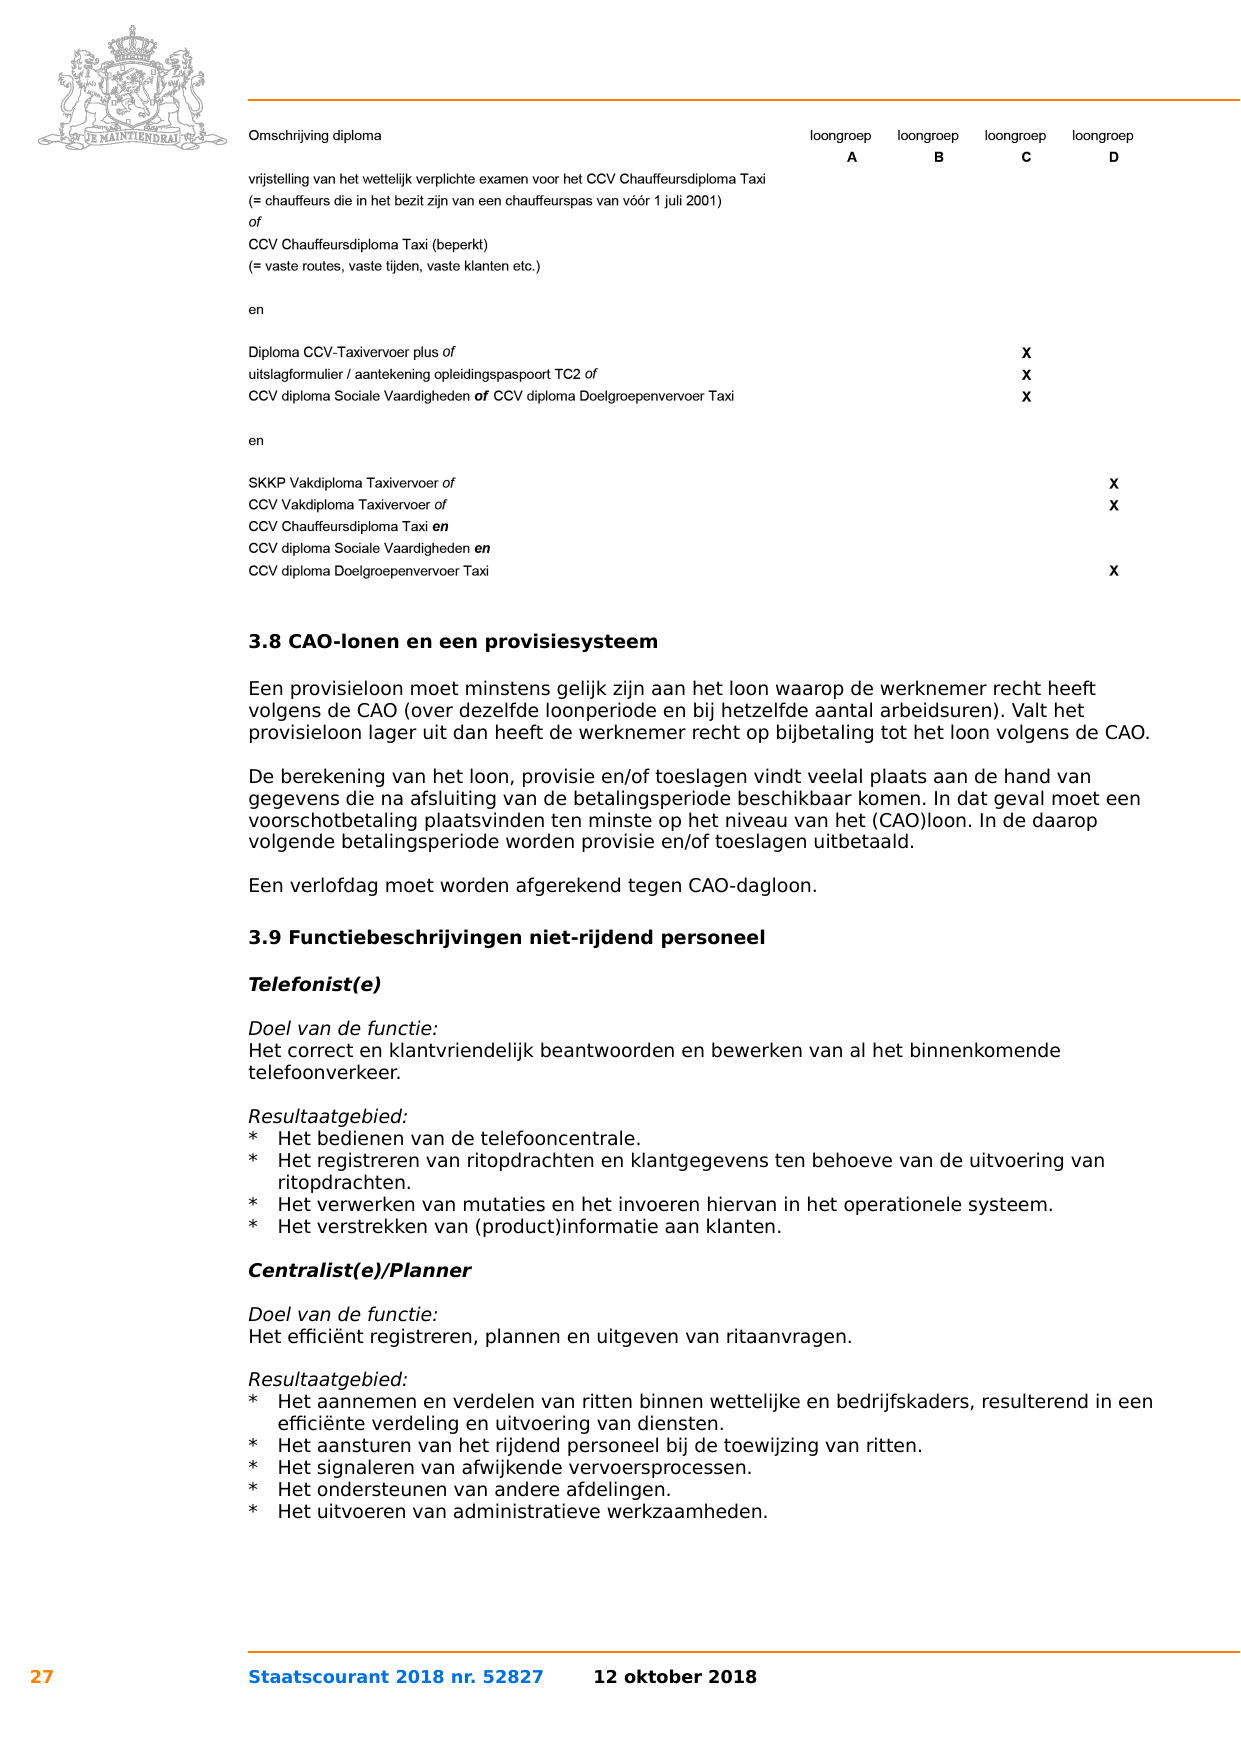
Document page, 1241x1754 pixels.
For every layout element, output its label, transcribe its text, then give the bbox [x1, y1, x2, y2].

text * Het aannemen en verdelen van ritten binnen wettelijke en bedrijfskaders, resulterend in een efficiënte verdeling en uitvoering van diensten. [248, 1391, 1163, 1435]
subtitle 3.8 CAO-lonen en een provisiesysteem [248, 631, 1163, 653]
text * Het registreren van ritopdrachten en klantgegevens ten behoeve van de uitvoering van ritopdrachten. [248, 1150, 1163, 1194]
text * Het verstrekken van (product)informatie aan klanten. [248, 1216, 1163, 1238]
text Een provisieloon moet minstens gelijk zijn aan het loon waarop de werknemer recht heeft volgens de CAO (over dezelfde loonperiode en bij hetzelfde aantal arbeidsuren). Valt het provisieloon lager uit dan heeft de werknemer recht op bijbetaling tot het loon volgens de CAO. [248, 678, 1163, 744]
subtitle Telefonist(e) [248, 974, 1163, 996]
text * Het uitvoeren van administratieve werkzaamheden. [248, 1501, 1163, 1523]
text * Het bedienen van de telefooncentrale. [248, 1128, 1163, 1150]
picture [38, 25, 227, 150]
text Resultaatgebied: [248, 1106, 1163, 1128]
text Het correct en klantvriendelijk beantwoorden en bewerken van al het binnenkomende telefoonverkeer. [248, 1040, 1163, 1084]
text * Het ondersteunen van andere afdelingen. [248, 1479, 1163, 1501]
text Het efficiënt registreren, plannen en uitgeven van ritaanvragen. [248, 1326, 1163, 1347]
text Resultaatgebied: [248, 1369, 1163, 1391]
subtitle Centralist(e)/Planner [248, 1260, 1163, 1282]
text De berekening van het loon, provisie en/of toeslagen vindt veelal plaats aan de hand van gegevens die na afsluiting van de betalingsperiode beschikbaar komen. In dat geval moet een voorschotbetaling plaatsvinden ten minste op het niveau van het (CAO)loon. In de daarop volgende betalingsperiode worden provisie en/of toeslagen uitbetaald. [248, 766, 1163, 853]
subtitle 3.9 Functiebeschrijvingen niet-rijdend personeel [248, 927, 1163, 949]
text Doel van de functie: [248, 1303, 1163, 1326]
text * Het aansturen van het rijdend personeel bij de toewijzing van ritten. [248, 1435, 1163, 1457]
text * Het signaleren van afwijkende vervoersprocessen. [248, 1457, 1163, 1479]
picture [248, 130, 1134, 579]
text Doel van de functie: [248, 1018, 1163, 1040]
text Een verlofdag moet worden afgerekend tegen CAO-dagloon. [248, 875, 1163, 897]
text * Het verwerken van mutaties en het invoeren hiervan in het operationele systeem. [248, 1194, 1163, 1216]
